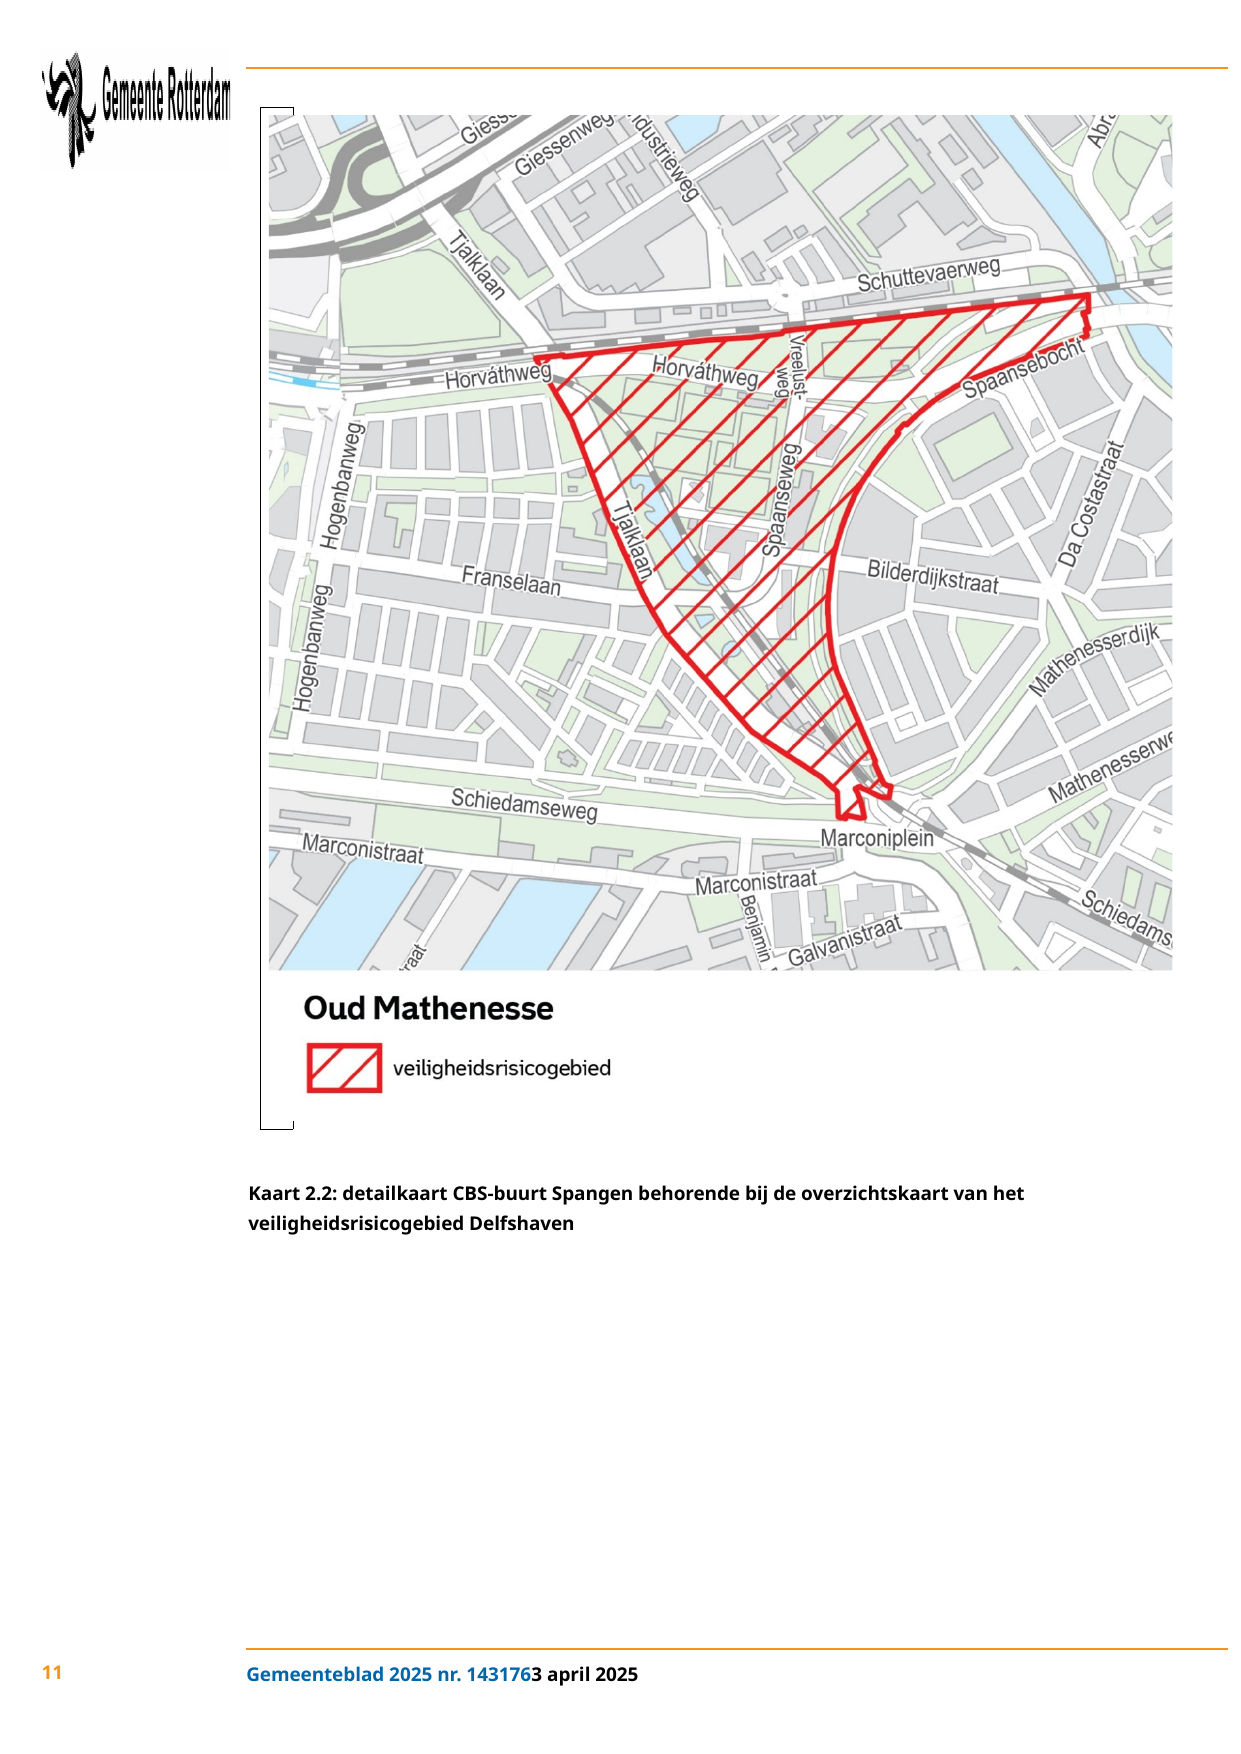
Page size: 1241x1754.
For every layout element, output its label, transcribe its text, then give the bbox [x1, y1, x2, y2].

picture [268, 115, 1173, 1121]
picture [41, 47, 231, 172]
text Kaart 2.2: detailkaart CBS-buurt Spangen behorende bij de overzichtskaart van het veiligheidsrisicogebied Delfshaven [248, 1180, 1152, 1236]
